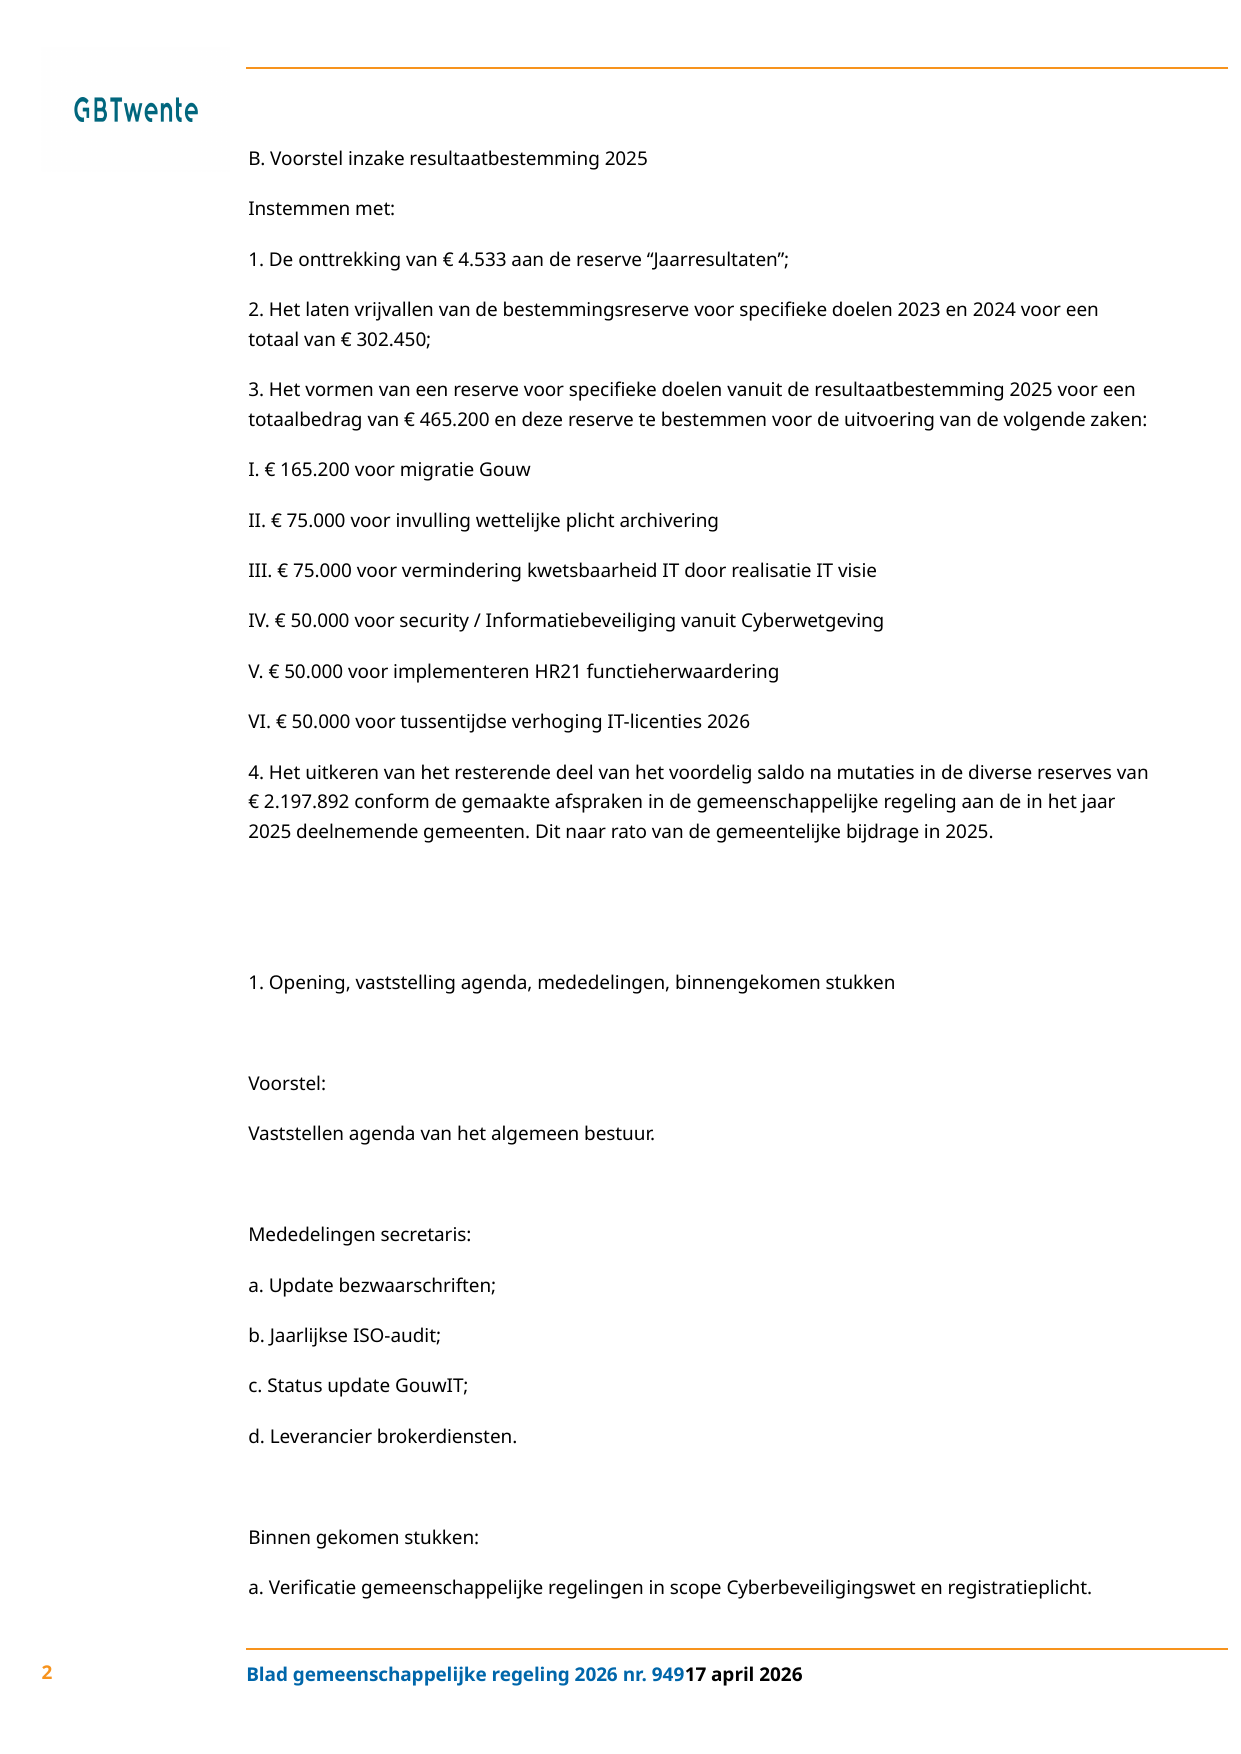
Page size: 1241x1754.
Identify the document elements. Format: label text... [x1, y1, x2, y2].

text VI. € 50.000 voor tussentijdse verhoging IT-licenties 2026 [248, 708, 1152, 734]
text V. € 50.000 voor implementeren HR21 functieherwaardering [248, 658, 1152, 684]
text Voorstel: [248, 1070, 1152, 1096]
text c. Status update GouwIT; [248, 1373, 1152, 1398]
text 1. De onttrekking van € 4.533 aan de reserve “Jaarresultaten”; [248, 246, 1152, 272]
text Mededelingen secretaris: [248, 1221, 1152, 1247]
text 3. Het vormen van een reserve voor specifieke doelen vanuit de resultaatbestemming 2025 voor een totaalbedrag van € 465.200 en deze reserve te bestemmen voor de uitvoering van de volgende zaken: [248, 376, 1152, 432]
text 4. Het uitkeren van het resterende deel van het voordelig saldo na mutaties in de diverse reserves van € 2.197.892 conform de gemaakte afspraken in de gemeenschappelijke regeling aan de in het jaar 2025 deelnemende gemeenten. Dit naar rato van de gemeentelijke bijdrage in 2025. [248, 759, 1152, 844]
text d. Leverancier brokerdiensten. [248, 1423, 1152, 1449]
text Binnen gekomen stukken: [248, 1524, 1152, 1550]
text 1. Opening, vaststelling agenda, mededelingen, binnengekomen stukken [248, 969, 1152, 995]
text a. Update bezwaarschriften; [248, 1272, 1152, 1298]
text B. Voorstel inzake resultaatbestemming 2025 [248, 145, 1152, 171]
text a. Verificatie gemeenschappelijke regelingen in scope Cyberbeveiligingswet en registratieplicht. [248, 1574, 1152, 1600]
text III. € 75.000 voor vermindering kwetsbaarheid IT door realisatie IT visie [248, 557, 1152, 583]
picture [41, 47, 231, 172]
text I. € 165.200 voor migratie Gouw [248, 456, 1152, 482]
text Vaststellen agenda van het algemeen bestuur. [248, 1121, 1152, 1146]
text 2. Het laten vrijvallen van de bestemmingsreserve voor specifieke doelen 2023 en 2024 voor een totaal van € 302.450; [248, 296, 1152, 352]
text IV. € 50.000 voor security / Informatiebeveiliging vanuit Cyberwetgeving [248, 608, 1152, 633]
text Instemmen met: [248, 196, 1152, 221]
text b. Jaarlijkse ISO-audit; [248, 1322, 1152, 1348]
text II. € 75.000 voor invulling wettelijke plicht archivering [248, 507, 1152, 533]
